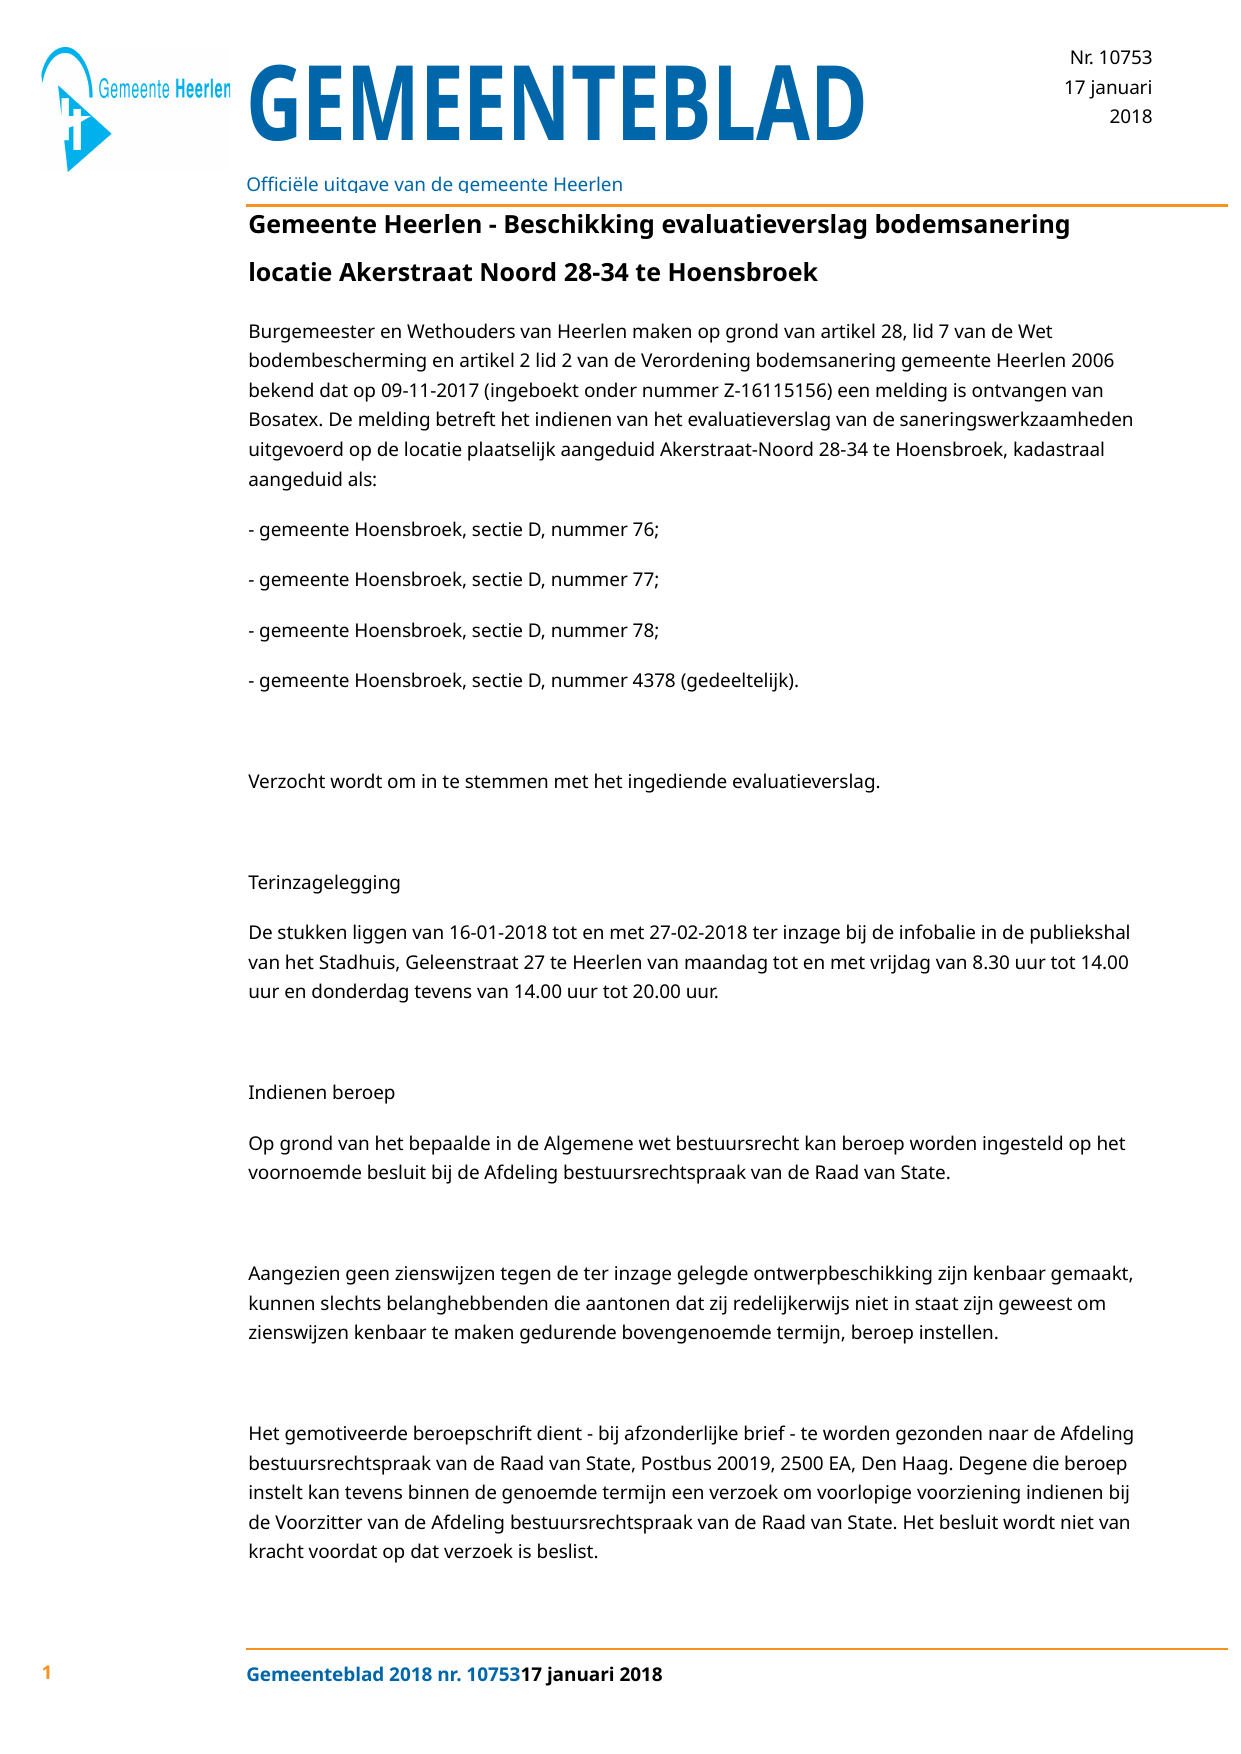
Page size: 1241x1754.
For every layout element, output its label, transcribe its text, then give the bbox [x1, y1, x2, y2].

picture [41, 47, 231, 172]
text Terinzagelegging [248, 869, 1152, 895]
text Burgemeester en Wethouders van Heerlen maken op grond van artikel 28, lid 7 van de Wet bodembescherming en artikel 2 lid 2 van de Verordening bodemsanering gemeente Heerlen 2006 bekend dat op 09-11-2017 (ingeboekt onder nummer Z-16115156) een melding is ontvangen van Bosatex. De melding betreft het indienen van het evaluatieverslag van de saneringswerkzaamheden uitgevoerd op de locatie plaatselijk aangeduid Akerstraat-Noord 28-34 te Hoensbroek, kadastraal aangeduid als: [248, 318, 1152, 492]
text - gemeente Hoensbroek, sectie D, nummer 77; [248, 567, 1152, 592]
text Op grond van het bepaalde in de Algemene wet bestuursrecht kan beroep worden ingesteld op het voornoemde besluit bij de Afdeling bestuursrechtspraak van de Raad van State. [248, 1130, 1152, 1185]
text De stukken liggen van 16-01-2018 tot en met 27-02-2018 ter inzage bij de infobalie in de publiekshal van het Stadhuis, Geleenstraat 27 te Heerlen van maandag tot en met vrijdag van 8.30 uur tot 14.00 uur en donderdag tevens van 14.00 uur tot 20.00 uur. [248, 919, 1152, 1004]
text Gemeente Heerlen - Beschikking evaluatieverslag bodemsanering locatie Akerstraat Noord 28-34 te Hoensbroek [248, 207, 1152, 288]
text Aangezien geen zienswijzen tegen de ter inzage gelegde ontwerpbeschikking zijn kenbaar gemaakt, kunnen slechts belanghebbenden die aantonen dat zij redelijkerwijs niet in staat zijn geweest om zienswijzen kenbaar te maken gedurende bovengenoemde termijn, beroep instellen. [248, 1260, 1152, 1345]
text - gemeente Hoensbroek, sectie D, nummer 76; [248, 516, 1152, 542]
text Het gemotiveerde beroepschrift dient - bij afzonderlijke brief - te worden gezonden naar de Afdeling bestuursrechtspraak van de Raad van State, Postbus 20019, 2500 EA, Den Haag. Degene die beroep instelt kan tevens binnen de genoemde termijn een verzoek om voorlopige voorziening indienen bij de Voorzitter van de Afdeling bestuursrechtspraak van de Raad van State. Het besluit wordt niet van kracht voordat op dat verzoek is beslist. [248, 1420, 1152, 1564]
text Indienen beroep [248, 1079, 1152, 1105]
picture [41, 47, 58, 70]
text - gemeente Hoensbroek, sectie D, nummer 78; [248, 617, 1152, 643]
text Verzocht wordt om in te stemmen met het ingediende evaluatieverslag. [248, 768, 1152, 794]
text - gemeente Hoensbroek, sectie D, nummer 4378 (gedeeltelijk). [248, 667, 1152, 693]
